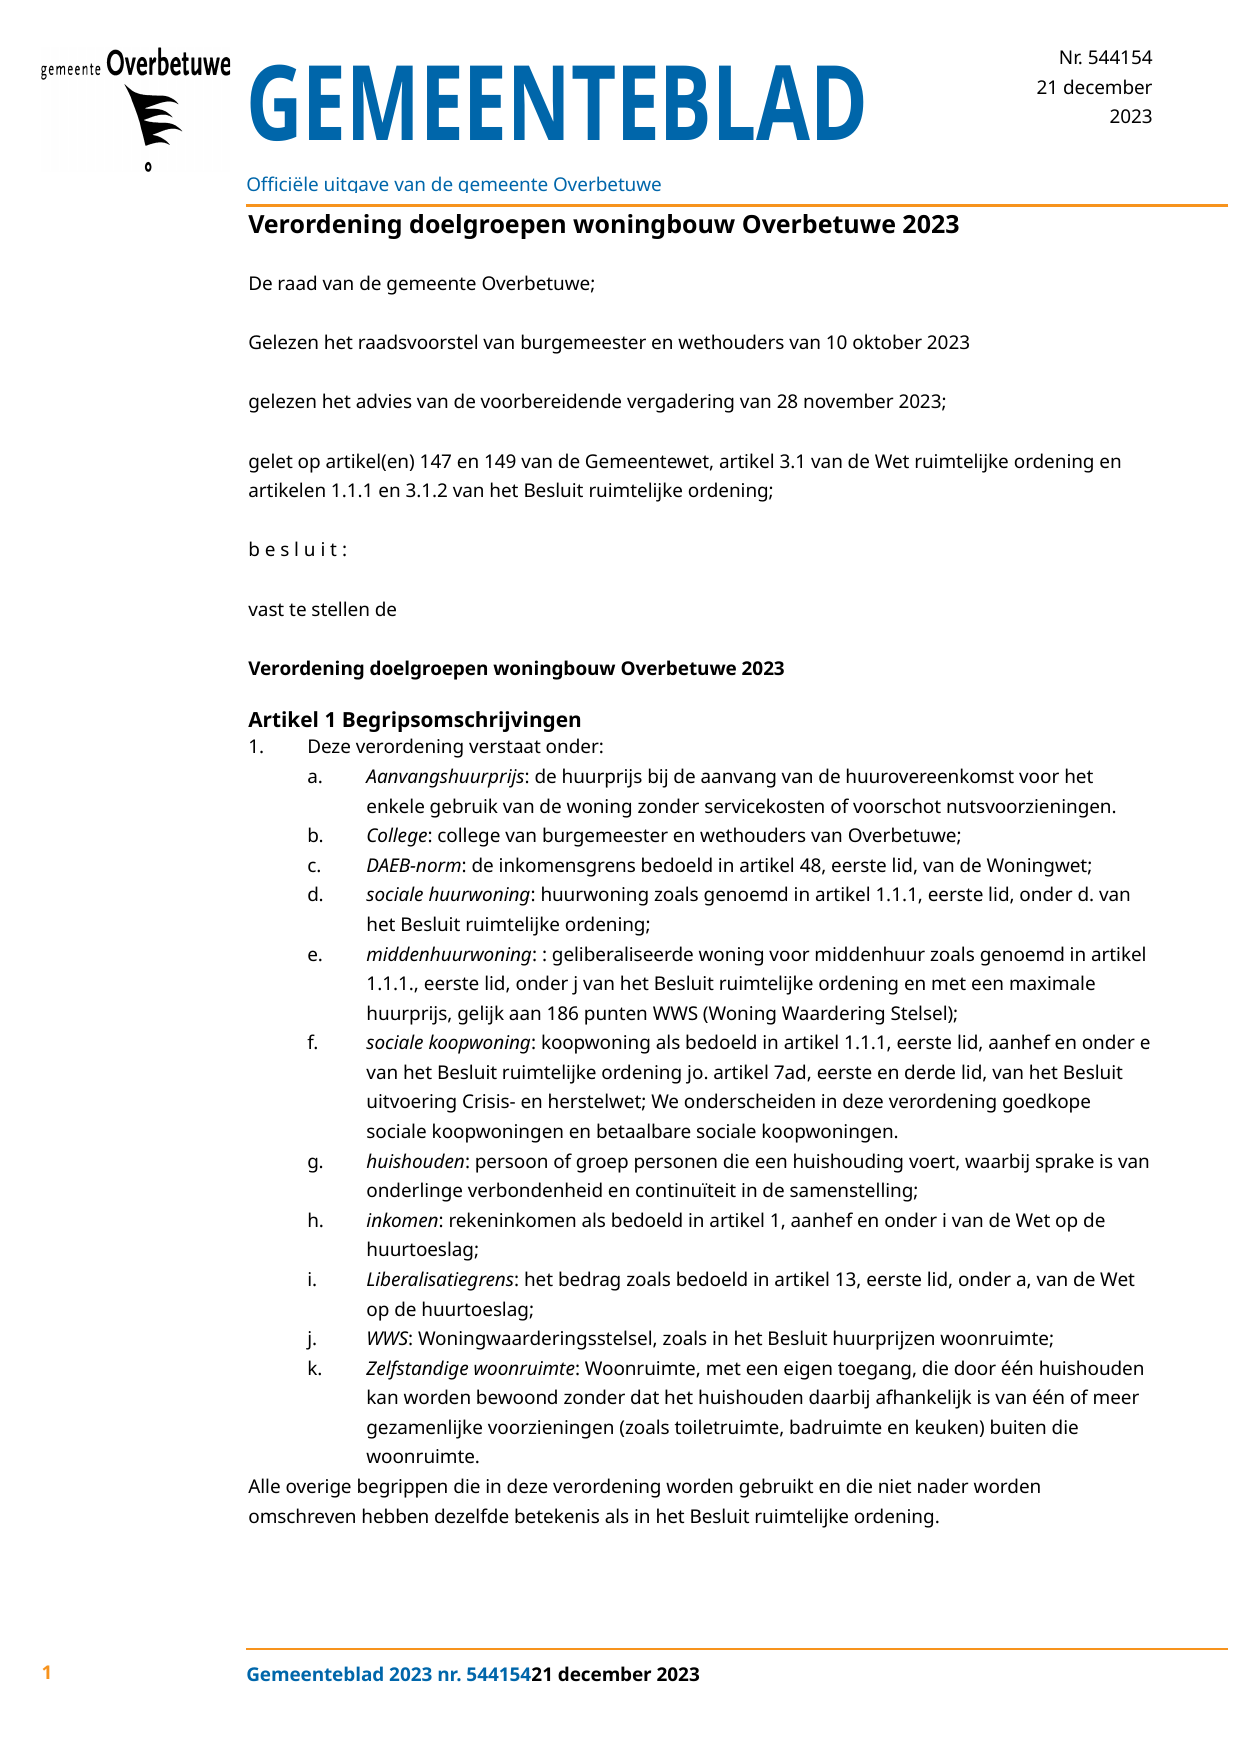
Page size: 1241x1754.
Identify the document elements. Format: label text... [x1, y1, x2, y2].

text b e s l u i t : [248, 537, 1152, 562]
list huishouden: persoon of groep personen die een huishouding voert, waarbij sprake is van onderlinge verbondenheid en continuïteit in de samenstelling; [307, 1148, 1152, 1203]
list Liberalisatiegrens: het bedrag zoals bedoeld in artikel 13, eerste lid, onder a, van de Wet op de huurtoeslag; [307, 1266, 1152, 1322]
text Verordening doelgroepen woningbouw Overbetuwe 2023 [248, 655, 1152, 681]
list College: college van burgemeester en wethouders van Overbetuwe; [307, 822, 1152, 848]
list sociale huurwoning: huurwoning zoals genoemd in artikel 1.1.1, eerste lid, onder d. van het Besluit ruimtelijke ordening; [307, 882, 1152, 937]
list Zelfstandige woonruimte: Woonruimte, met een eigen toegang, die door één huishouden kan worden bewoond zonder dat het huishouden daarbij afhankelijk is van één of meer gezamenlijke voorzieningen (zoals toiletruimte, badruimte en keuken) buiten die woonruimte. [307, 1355, 1152, 1469]
text De raad van de gemeente Overbetuwe; [248, 270, 1152, 296]
list Deze verordening verstaat onder: [248, 734, 1152, 759]
text Alle overige begrippen die in deze verordening worden gebruikt en die niet nader worden omschreven hebben dezelfde betekenis als in het Besluit ruimtelijke ordening. [248, 1473, 1152, 1529]
list WWS: Woningwaarderingsstelsel, zoals in het Besluit huurprijzen woonruimte; [307, 1325, 1152, 1351]
text Artikel 1 Begripsomschrijvingen [248, 705, 1152, 734]
text gelet op artikel(en) 147 en 149 van de Gemeentewet, artikel 3.1 van de Wet ruimtelijke ordening en artikelen 1.1.1 en 3.1.2 van het Besluit ruimtelijke ordening; [248, 448, 1152, 503]
text vast te stellen de [248, 596, 1152, 621]
list DAEB-norm: de inkomensgrens bedoeld in artikel 48, eerste lid, van de Woningwet; [307, 852, 1152, 878]
list middenhuurwoning: : geliberaliseerde woning voor middenhuur zoals genoemd in artikel 1.1.1., eerste lid, onder j van het Besluit ruimtelijke ordening en met een maximale huurprijs, gelijk aan 186 punten WWS (Woning Waardering Stelsel); [307, 941, 1152, 1026]
list Aanvangshuurprijs: de huurprijs bij de aanvang van de huurovereenkomst voor het enkele gebruik van de woning zonder servicekosten of voorschot nutsvoorzieningen. [307, 763, 1152, 819]
text gelezen het advies van de voorbereidende vergadering van 28 november 2023; [248, 389, 1152, 414]
list sociale koopwoning: koopwoning als bedoeld in artikel 1.1.1, eerste lid, aanhef en onder e van het Besluit ruimtelijke ordening jo. artikel 7ad, eerste en derde lid, van het Besluit uitvoering Crisis- en herstelwet; We onderscheiden in deze verordening goedkope sociale koopwoningen en betaalbare sociale koopwoningen. [307, 1029, 1152, 1144]
list inkomen: rekeninkomen als bedoeld in artikel 1, aanhef en onder i van de Wet op de huurtoeslag; [307, 1207, 1152, 1262]
text Verordening doelgroepen woningbouw Overbetuwe 2023 [248, 207, 1152, 241]
text Gelezen het raadsvoorstel van burgemeester en wethouders van 10 oktober 2023 [248, 329, 1152, 355]
picture [41, 47, 231, 172]
